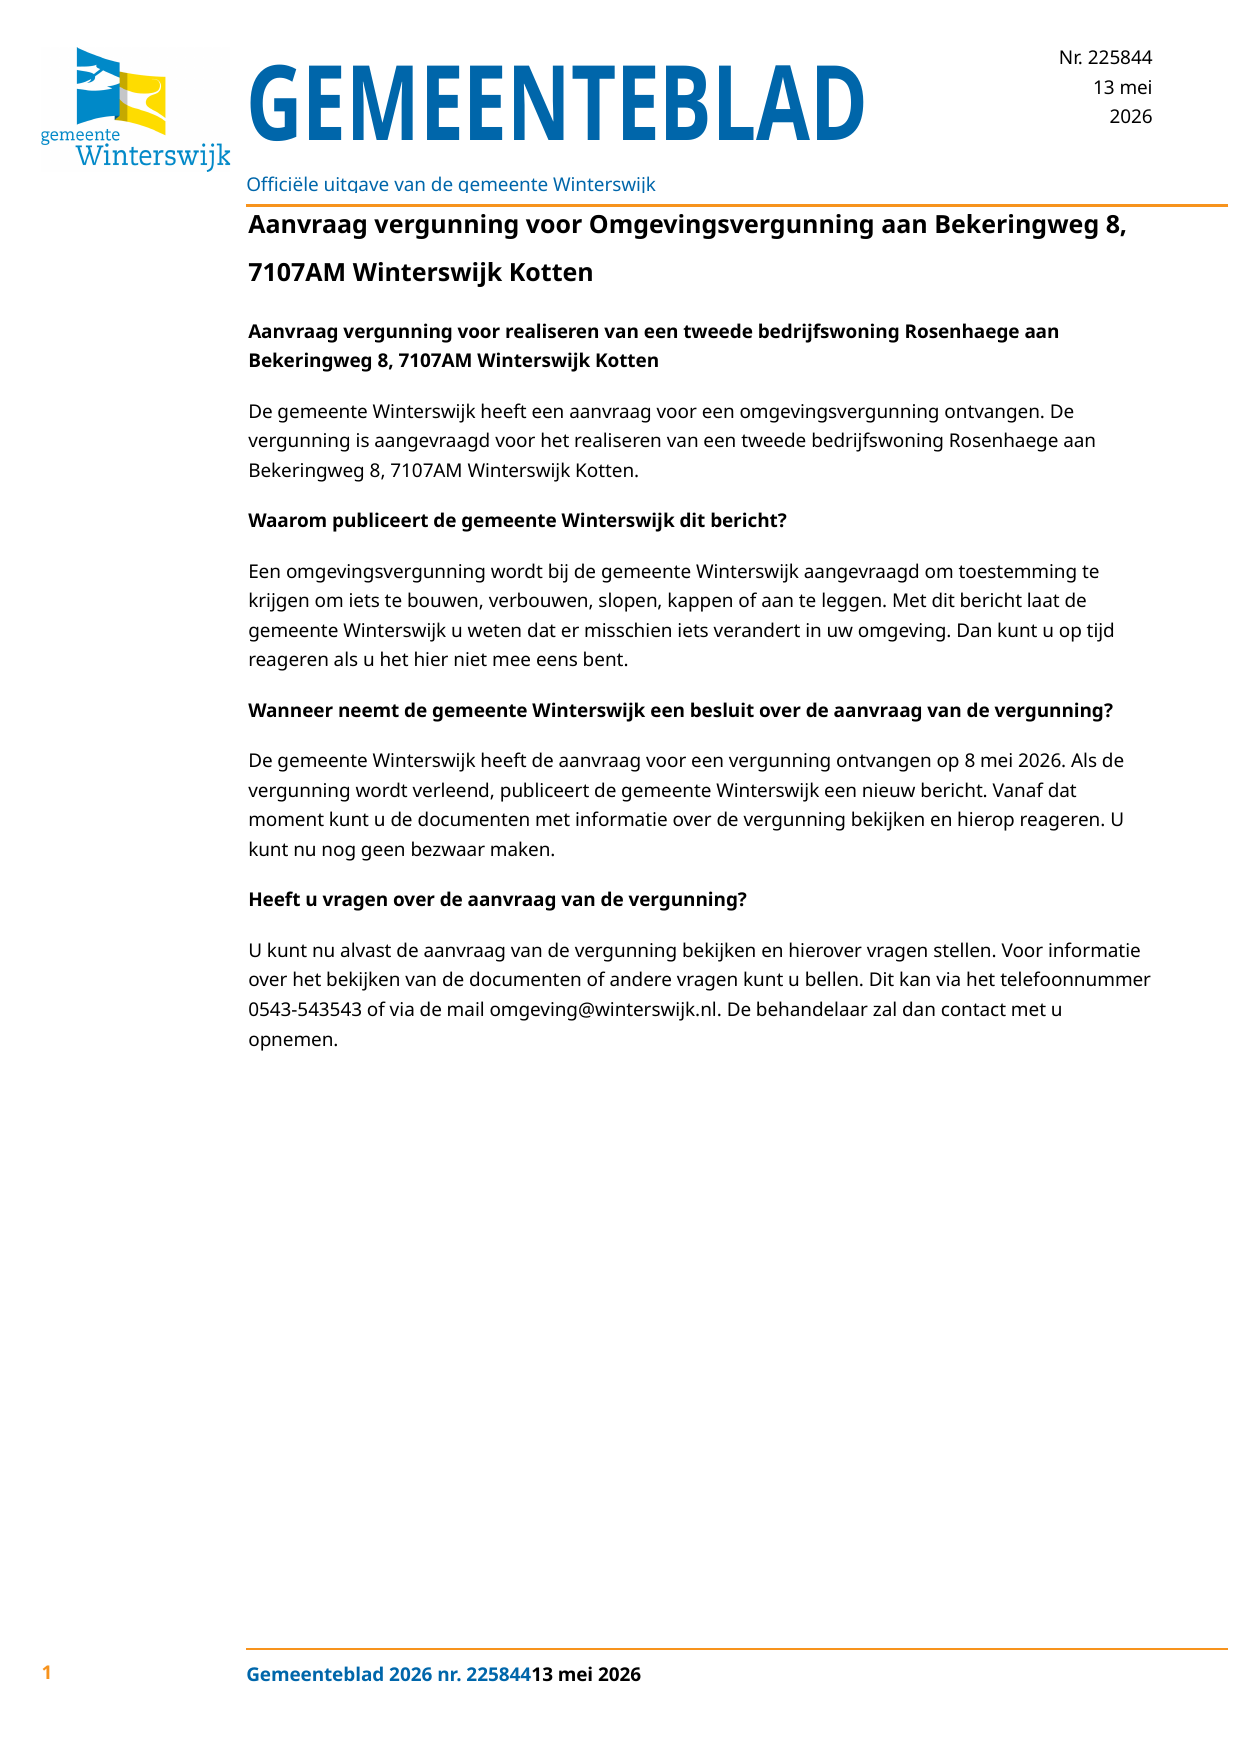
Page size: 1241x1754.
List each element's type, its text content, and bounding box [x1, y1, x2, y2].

text Een omgevingsvergunning wordt bij de gemeente Winterswijk aangevraagd om toestemming te krijgen om iets te bouwen, verbouwen, slopen, kappen of aan te leggen. Met dit bericht laat de gemeente Winterswijk u weten dat er misschien iets verandert in uw omgeving. Dan kunt u op tijd reageren als u het hier niet mee eens bent. [248, 558, 1152, 672]
text De gemeente Winterswijk heeft een aanvraag voor een omgevingsvergunning ontvangen. De vergunning is aangevraagd voor het realiseren van een tweede bedrijfswoning Rosenhaege aan Bekeringweg 8, 7107AM Winterswijk Kotten. [248, 398, 1152, 483]
text Waarom publiceert de gemeente Winterswijk dit bericht? [248, 507, 1152, 533]
text U kunt nu alvast de aanvraag van de vergunning bekijken en hierover vragen stellen. Voor informatie over het bekijken van de documenten of andere vragen kunt u bellen. Dit kan via het telefoonnummer 0543-543543 of via de mail omgeving@winterswijk.nl. De behandelaar zal dan contact met u opnemen. [248, 937, 1152, 1052]
text Wanneer neemt de gemeente Winterswijk een besluit over de aanvraag van de vergunning? [248, 697, 1152, 723]
text Heeft u vragen over de aanvraag van de vergunning? [248, 887, 1152, 912]
text Aanvraag vergunning voor realiseren van een tweede bedrijfswoning Rosenhaege aan Bekeringweg 8, 7107AM Winterswijk Kotten [248, 318, 1152, 373]
text Aanvraag vergunning voor Omgevingsvergunning aan Bekeringweg 8, 7107AM Winterswijk Kotten [248, 207, 1152, 288]
picture [41, 47, 231, 172]
text De gemeente Winterswijk heeft de aanvraag voor een vergunning ontvangen op 8 mei 2026. Als de vergunning wordt verleend, publiceert de gemeente Winterswijk een nieuw bericht. Vanaf dat moment kunt u de documenten met informatie over de vergunning bekijken en hierop reageren. U kunt nu nog geen bezwaar maken. [248, 747, 1152, 862]
picture [225, 153, 231, 162]
